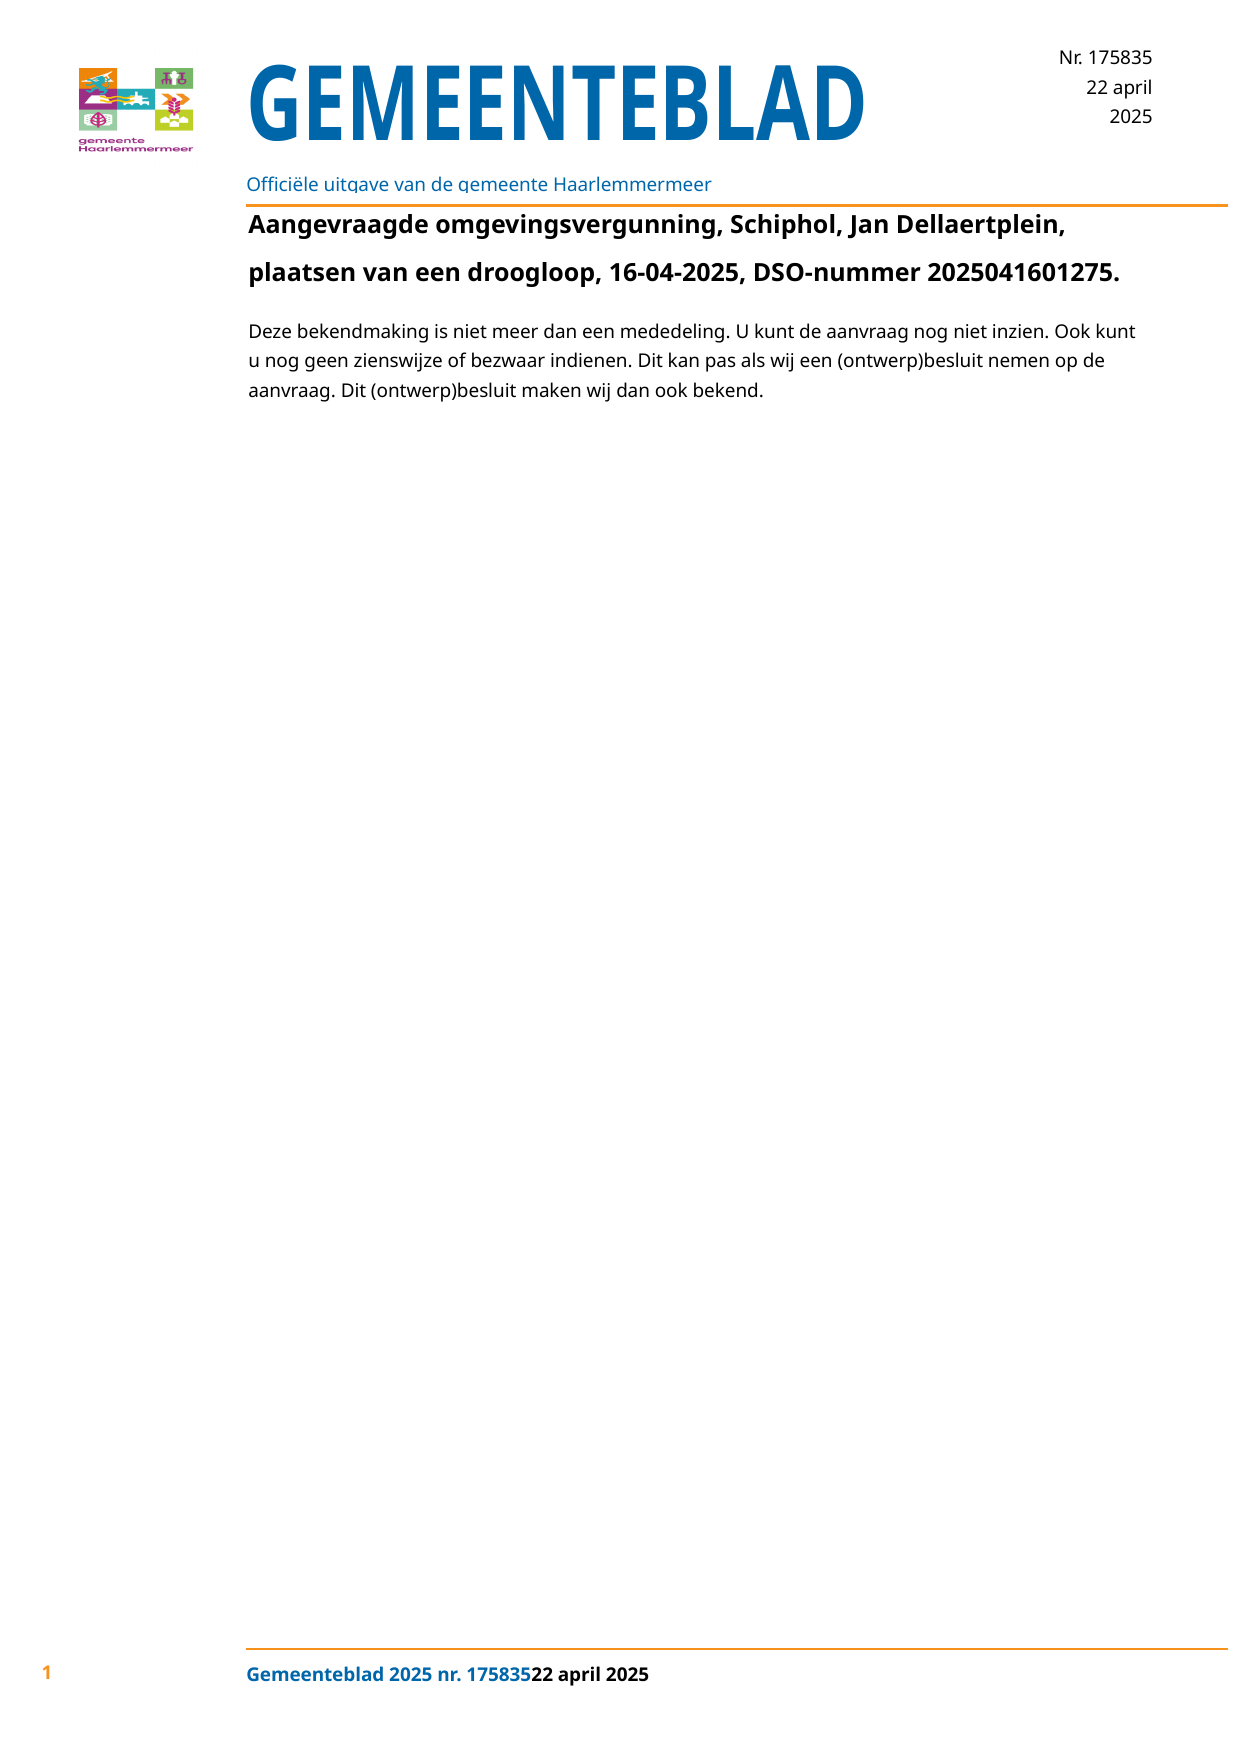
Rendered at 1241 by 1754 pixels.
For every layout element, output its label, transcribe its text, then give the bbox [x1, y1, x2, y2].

text Deze bekendmaking is niet meer dan een mededeling. U kunt de aanvraag nog niet inzien. Ook kunt u nog geen zienswijze of bezwaar indienen. Dit kan pas als wij een (ontwerp)besluit nemen op de aanvraag. Dit (ontwerp)besluit maken wij dan ook bekend. [248, 318, 1152, 403]
text Aangevraagde omgevingsvergunning, Schiphol, Jan Dellaertplein, plaatsen van een droogloop, 16-04-2025, DSO-nummer 2025041601275. [248, 207, 1152, 288]
picture [41, 47, 231, 172]
